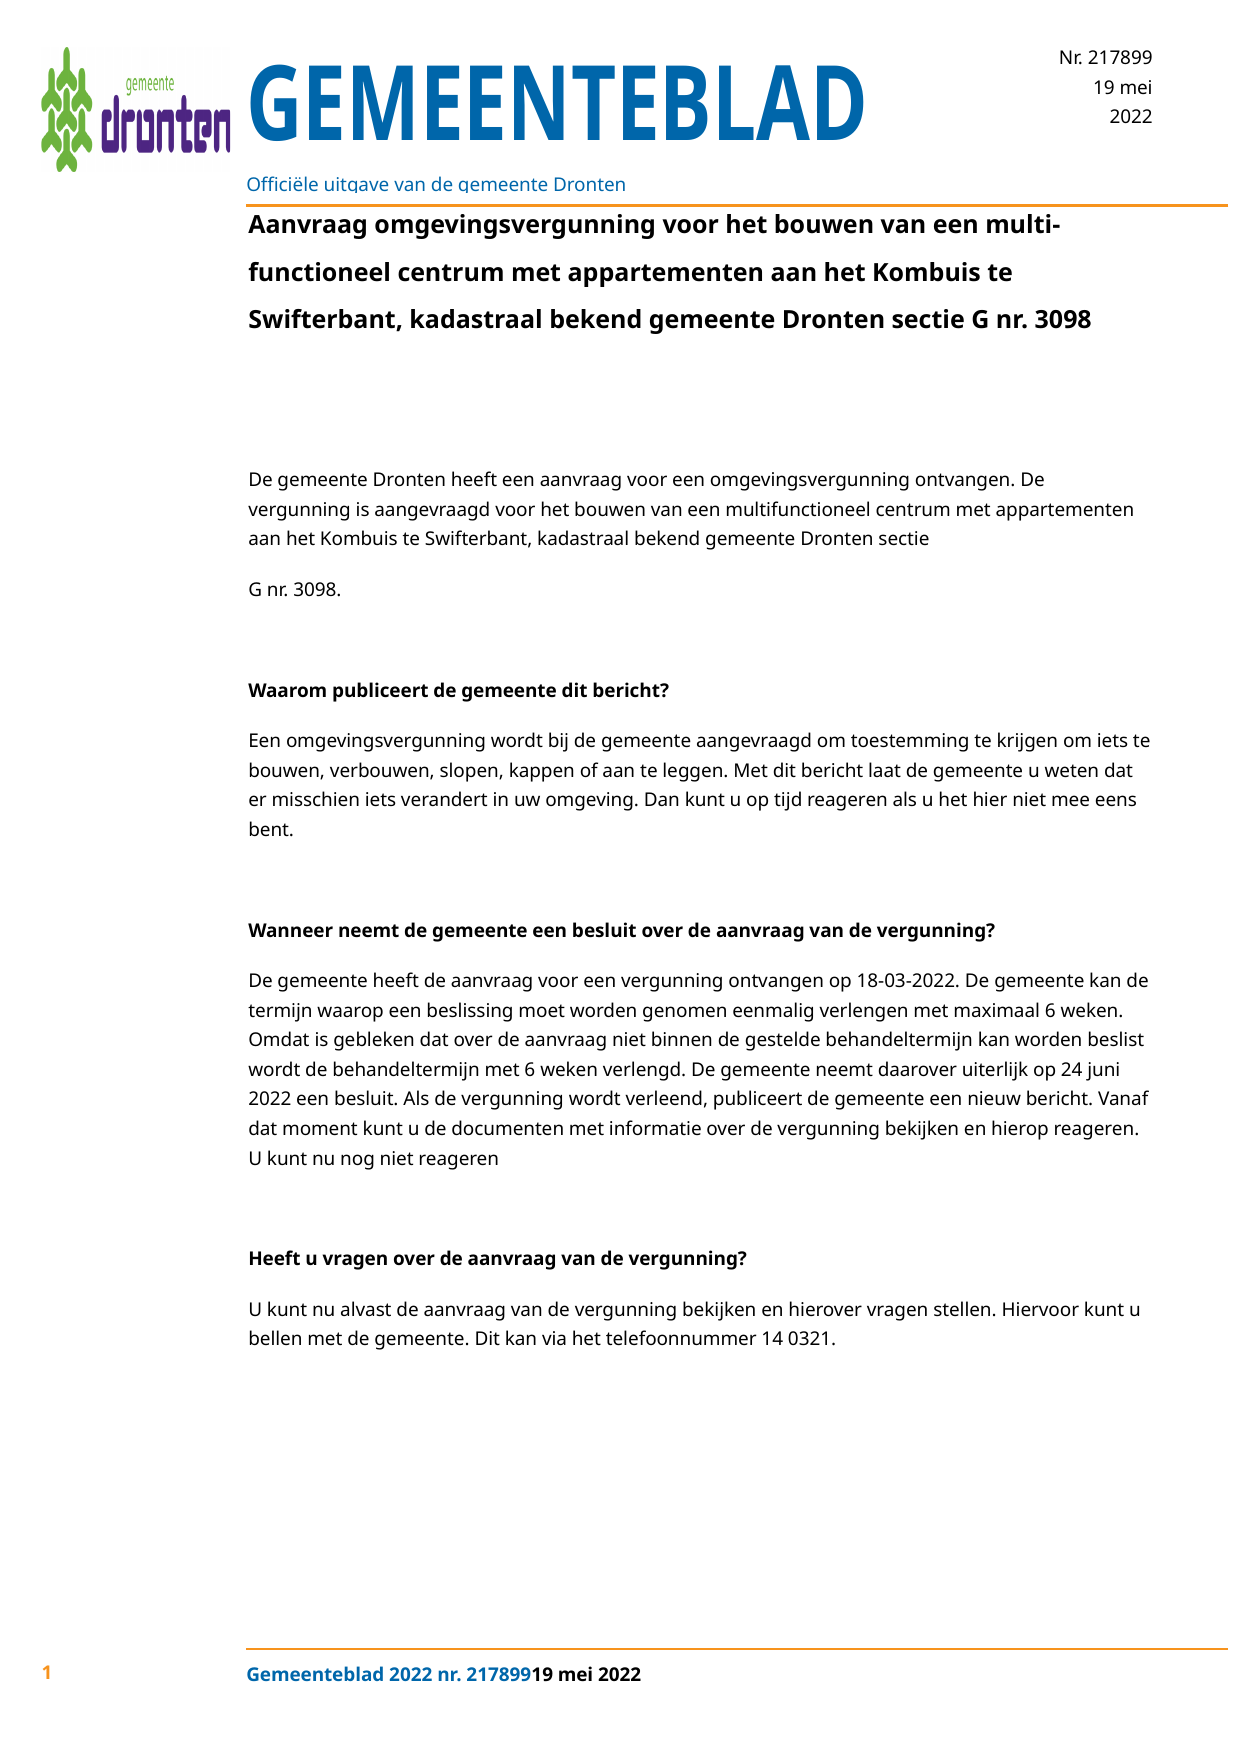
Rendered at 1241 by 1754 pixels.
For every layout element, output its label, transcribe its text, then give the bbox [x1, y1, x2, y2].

text Waarom publiceert de gemeente dit bericht? [248, 677, 1152, 702]
text U kunt nu alvast de aanvraag van de vergunning bekijken en hierover vragen stellen. Hiervoor kunt u bellen met de gemeente. Dit kan via het telefoonnummer 14 0321. [248, 1296, 1152, 1351]
text G nr. 3098. [248, 576, 1152, 602]
text Een omgevingsvergunning wordt bij de gemeente aangevraagd om toestemming te krijgen om iets te bouwen, verbouwen, slopen, kappen of aan te leggen. Met dit bericht laat de gemeente u weten dat er misschien iets verandert in uw omgeving. Dan kunt u op tijd reageren als u het hier niet mee eens bent. [248, 727, 1152, 842]
text Heeft u vragen over de aanvraag van de vergunning? [248, 1246, 1152, 1271]
text De gemeente heeft de aanvraag voor een vergunning ontvangen op 18-03-2022. De gemeente kan de termijn waarop een beslissing moet worden genomen eenmalig verlengen met maximaal 6 weken. Omdat is gebleken dat over de aanvraag niet binnen de gestelde behandeltermijn kan worden beslist wordt de behandeltermijn met 6 weken verlengd. De gemeente neemt daarover uiterlijk op 24 juni 2022 een besluit. Als de vergunning wordt verleend, publiceert de gemeente een nieuw bericht. Vanaf dat moment kunt u de documenten met informatie over de vergunning bekijken en hierop reageren. U kunt nu nog niet reageren [248, 967, 1152, 1170]
picture [41, 47, 231, 172]
text Aanvraag omgevingsvergunning voor het bouwen van een multi-functioneel centrum met appartementen aan het Kombuis te Swifterbant, kadastraal bekend gemeente Dronten sectie G nr. 3098 [248, 207, 1152, 336]
text Wanneer neemt de gemeente een besluit over de aanvraag van de vergunning? [248, 917, 1152, 942]
text De gemeente Dronten heeft een aanvraag voor een omgevingsvergunning ontvangen. De vergunning is aangevraagd voor het bouwen van een multifunctioneel centrum met appartementen aan het Kombuis te Swifterbant, kadastraal bekend gemeente Dronten sectie [248, 466, 1152, 551]
